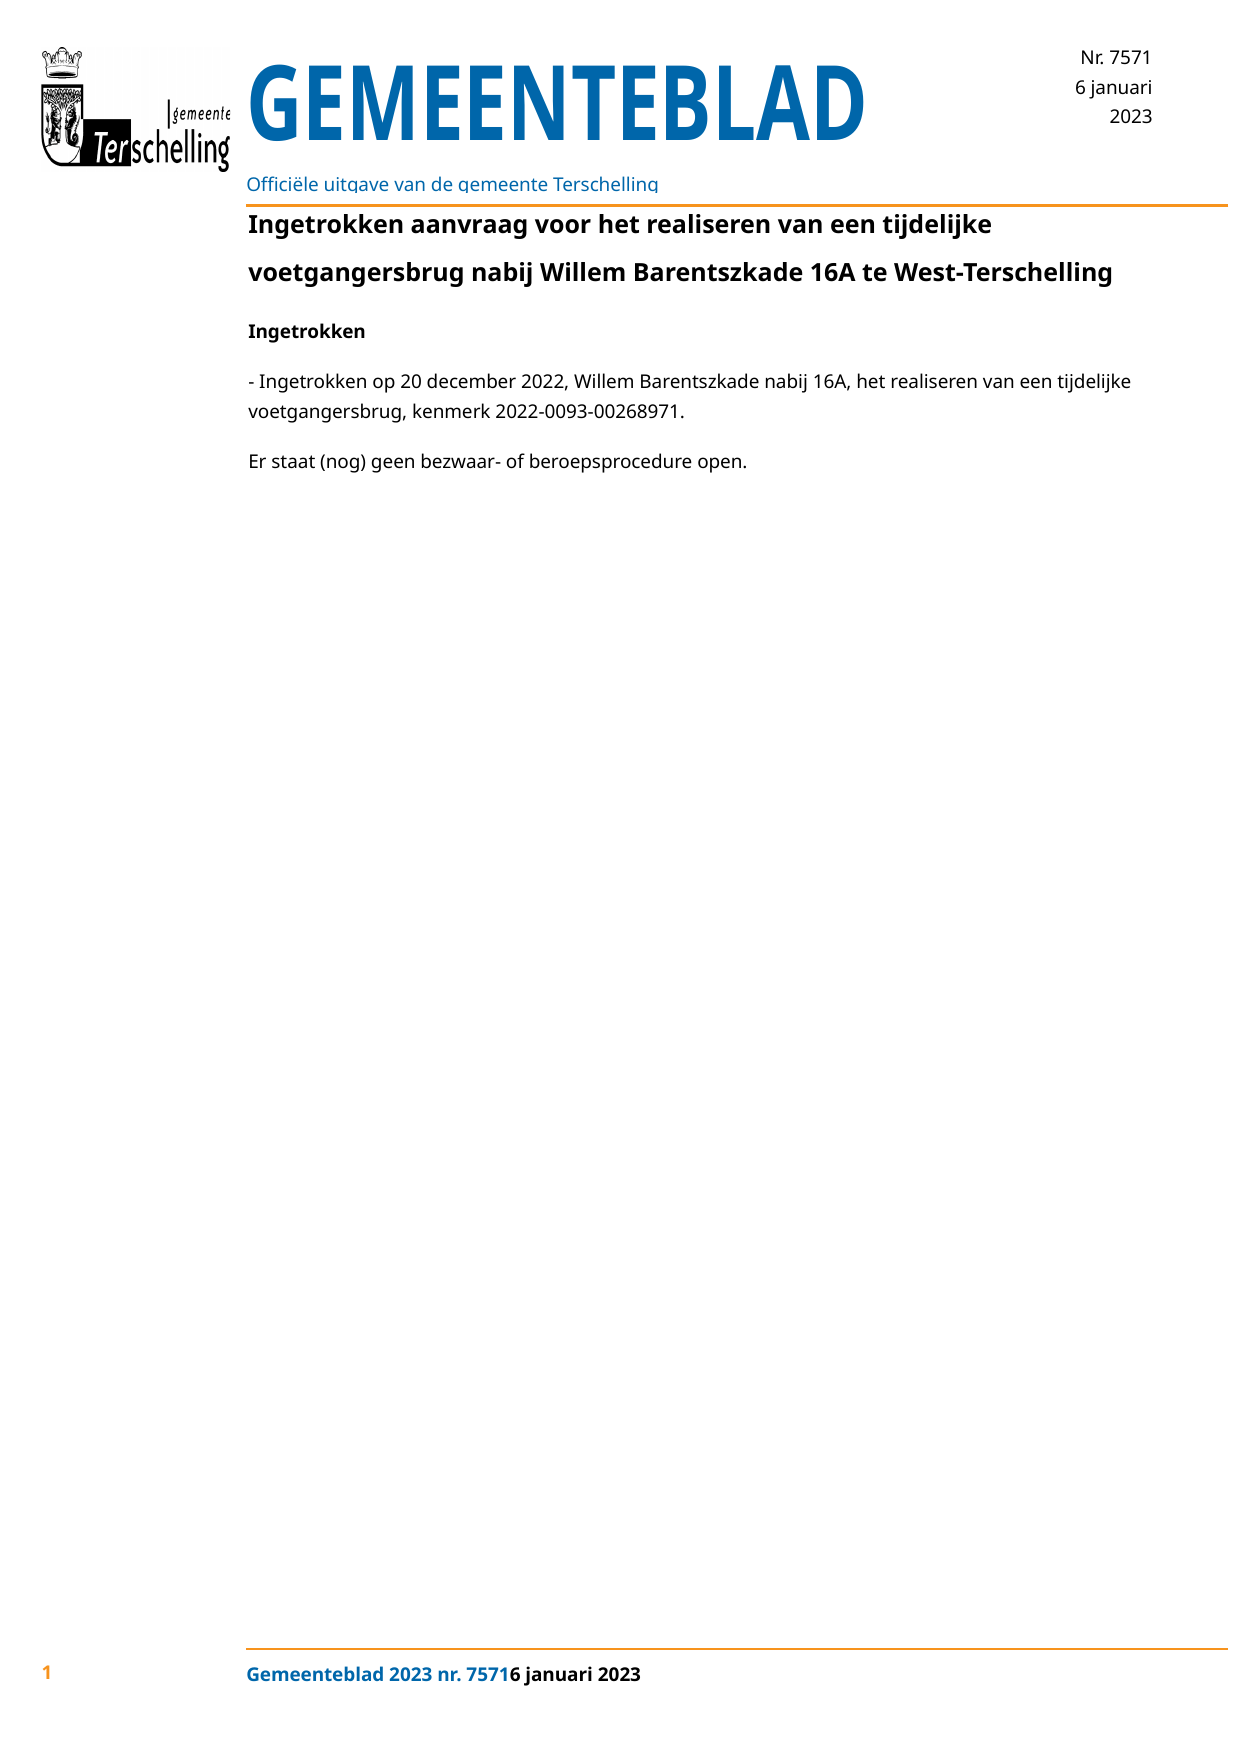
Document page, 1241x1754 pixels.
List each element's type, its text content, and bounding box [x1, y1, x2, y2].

text Er staat (nog) geen bezwaar- of beroepsprocedure open. [248, 448, 1152, 474]
text Ingetrokken [248, 318, 1152, 344]
text - Ingetrokken op 20 december 2022, Willem Barentszkade nabij 16A, het realiseren van een tijdelijke voetgangersbrug, kenmerk 2022-0093-00268971. [248, 368, 1152, 424]
text Ingetrokken aanvraag voor het realiseren van een tijdelijke voetgangersbrug nabij Willem Barentszkade 16A te West-Terschelling [248, 207, 1152, 288]
picture [41, 47, 231, 172]
